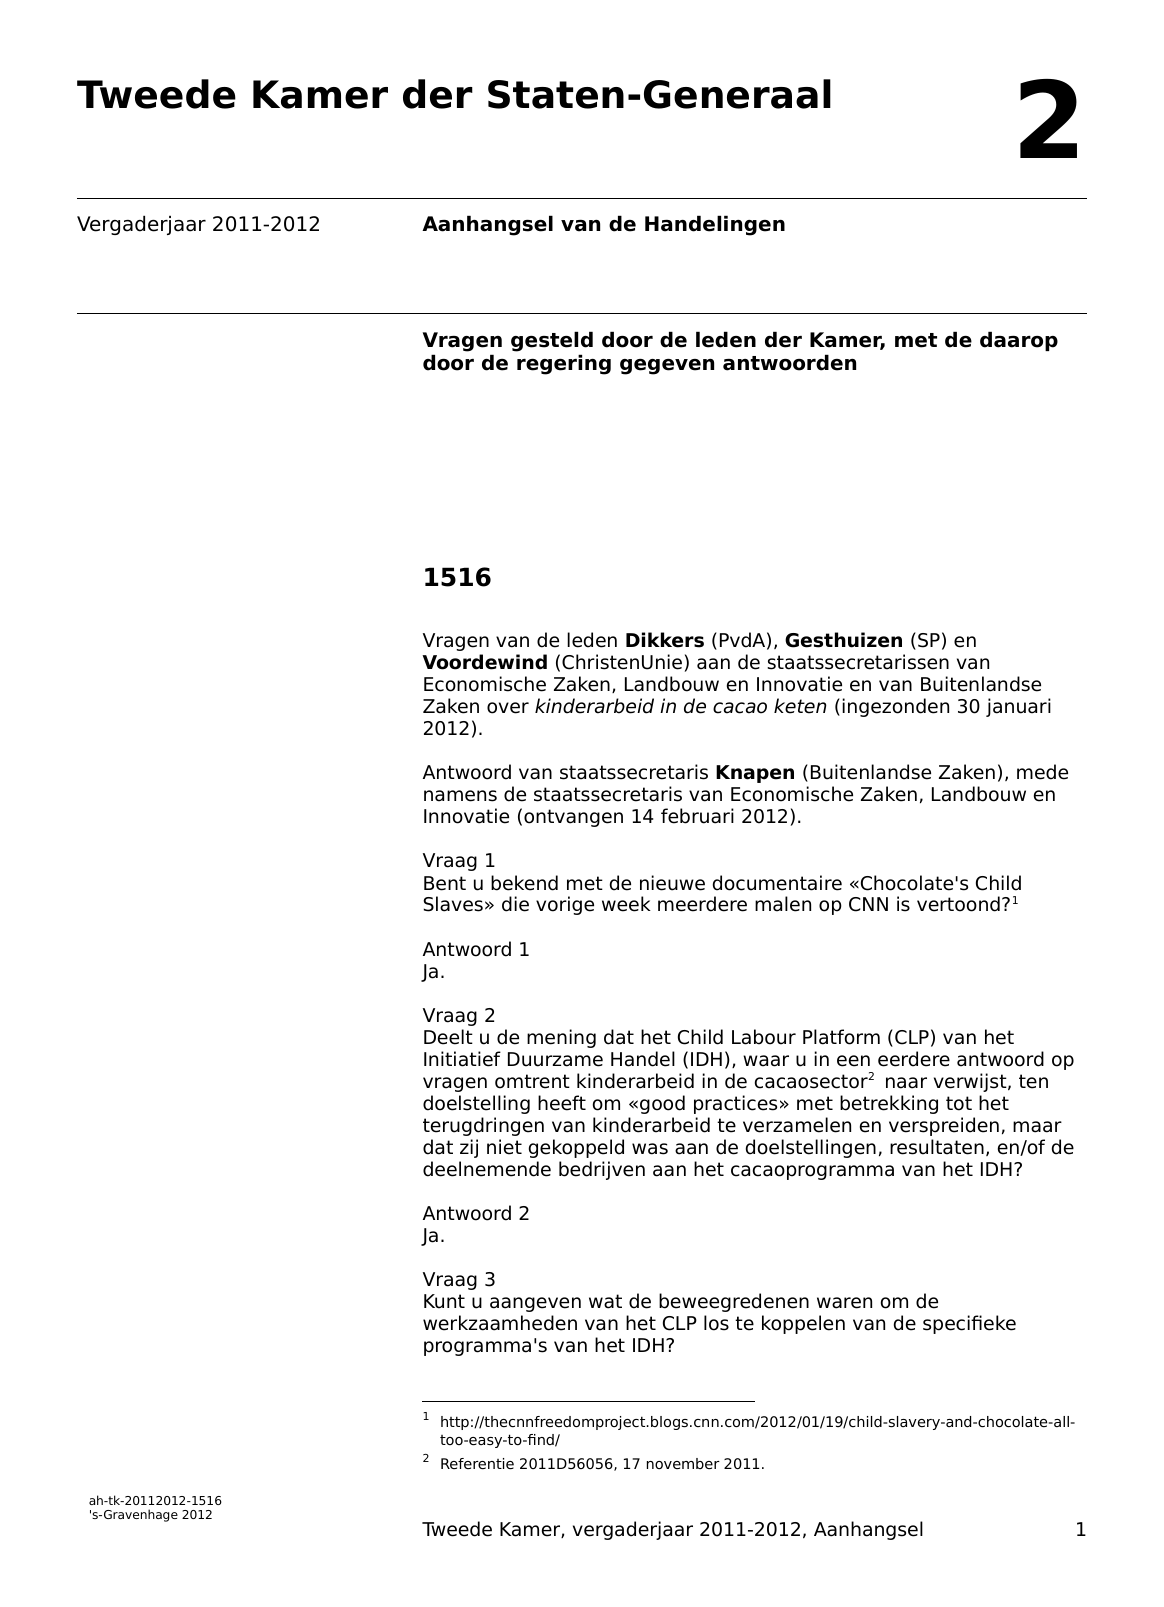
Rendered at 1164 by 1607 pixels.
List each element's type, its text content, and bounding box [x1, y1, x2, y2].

text Vraag 1 [422, 850, 1087, 872]
table_cell Vergaderjaar 2011-2012 [77, 199, 422, 313]
text Vragen van de leden Dikkers (PvdA), Gesthuizen (SP) en Voordewind (ChristenUnie) aan de staatssecretarissen van Economische Zaken, Landbouw en Innovatie en van Buitenlandse Zaken over kinderarbeid in de cacao keten (ingezonden 30 januari 2012). [422, 630, 1087, 740]
text Antwoord van staatssecretaris Knapen (Buitenlandse Zaken), mede namens de staatssecretaris van Economische Zaken, Landbouw en Innovatie (ontvangen 14 februari 2012). [422, 762, 1087, 828]
text 's-Gravenhage 2012 [88, 1508, 323, 1522]
text 1516 [422, 563, 1087, 592]
text Vraag 3 [422, 1269, 1087, 1291]
table_header 2 [886, 59, 1087, 198]
table_cell [77, 314, 422, 375]
text ah-tk-20112012-1516 [88, 1494, 323, 1508]
text Ja. [422, 1225, 1087, 1247]
text Antwoord 1 [422, 938, 1087, 961]
text Referentie 2011D56056, 17 november 2011. [422, 1452, 1087, 1474]
text Bent u bekend met de nieuwe documentaire «Chocolate's Child Slaves» die vorige week meerdere malen op CNN is vertoond? [422, 872, 1087, 916]
table_cell Aanhangsel van de Handelingen [422, 199, 1087, 313]
table_header Tweede Kamer der Staten-Generaal [77, 59, 886, 198]
text Vraag 2 [422, 1005, 1087, 1027]
text Deelt u de mening dat het Child Labour Platform (CLP) van het Initiatief Duurzame Handel (IDH), waar u in een eerdere antwoord op vragen omtrent kinderarbeid in de cacaosector naar verwijst, ten doelstelling heeft om «good practices» met betrekking tot het terugdringen van kinderarbeid te verzamelen en verspreiden, maar dat zij niet gekoppeld was aan de doelstellingen, resultaten, en/of de deelnemende bedrijven aan het cacaoprogramma van het IDH? [422, 1027, 1087, 1181]
text Kunt u aangeven wat de beweegredenen waren om de werkzaamheden van het CLP los te koppelen van de specifieke programma's van het IDH? [422, 1291, 1087, 1357]
text Antwoord 2 [422, 1203, 1087, 1225]
table_cell Vragen gesteld door de leden der Kamer, met de daarop door de regering gegeven antwoorden [422, 314, 1087, 375]
text http://thecnnfreedomproject.blogs.cnn.com/2012/01/19/child-slavery-and-chocolate-all-too-easy-to-find/ [422, 1410, 1087, 1449]
text Ja. [422, 961, 1087, 982]
